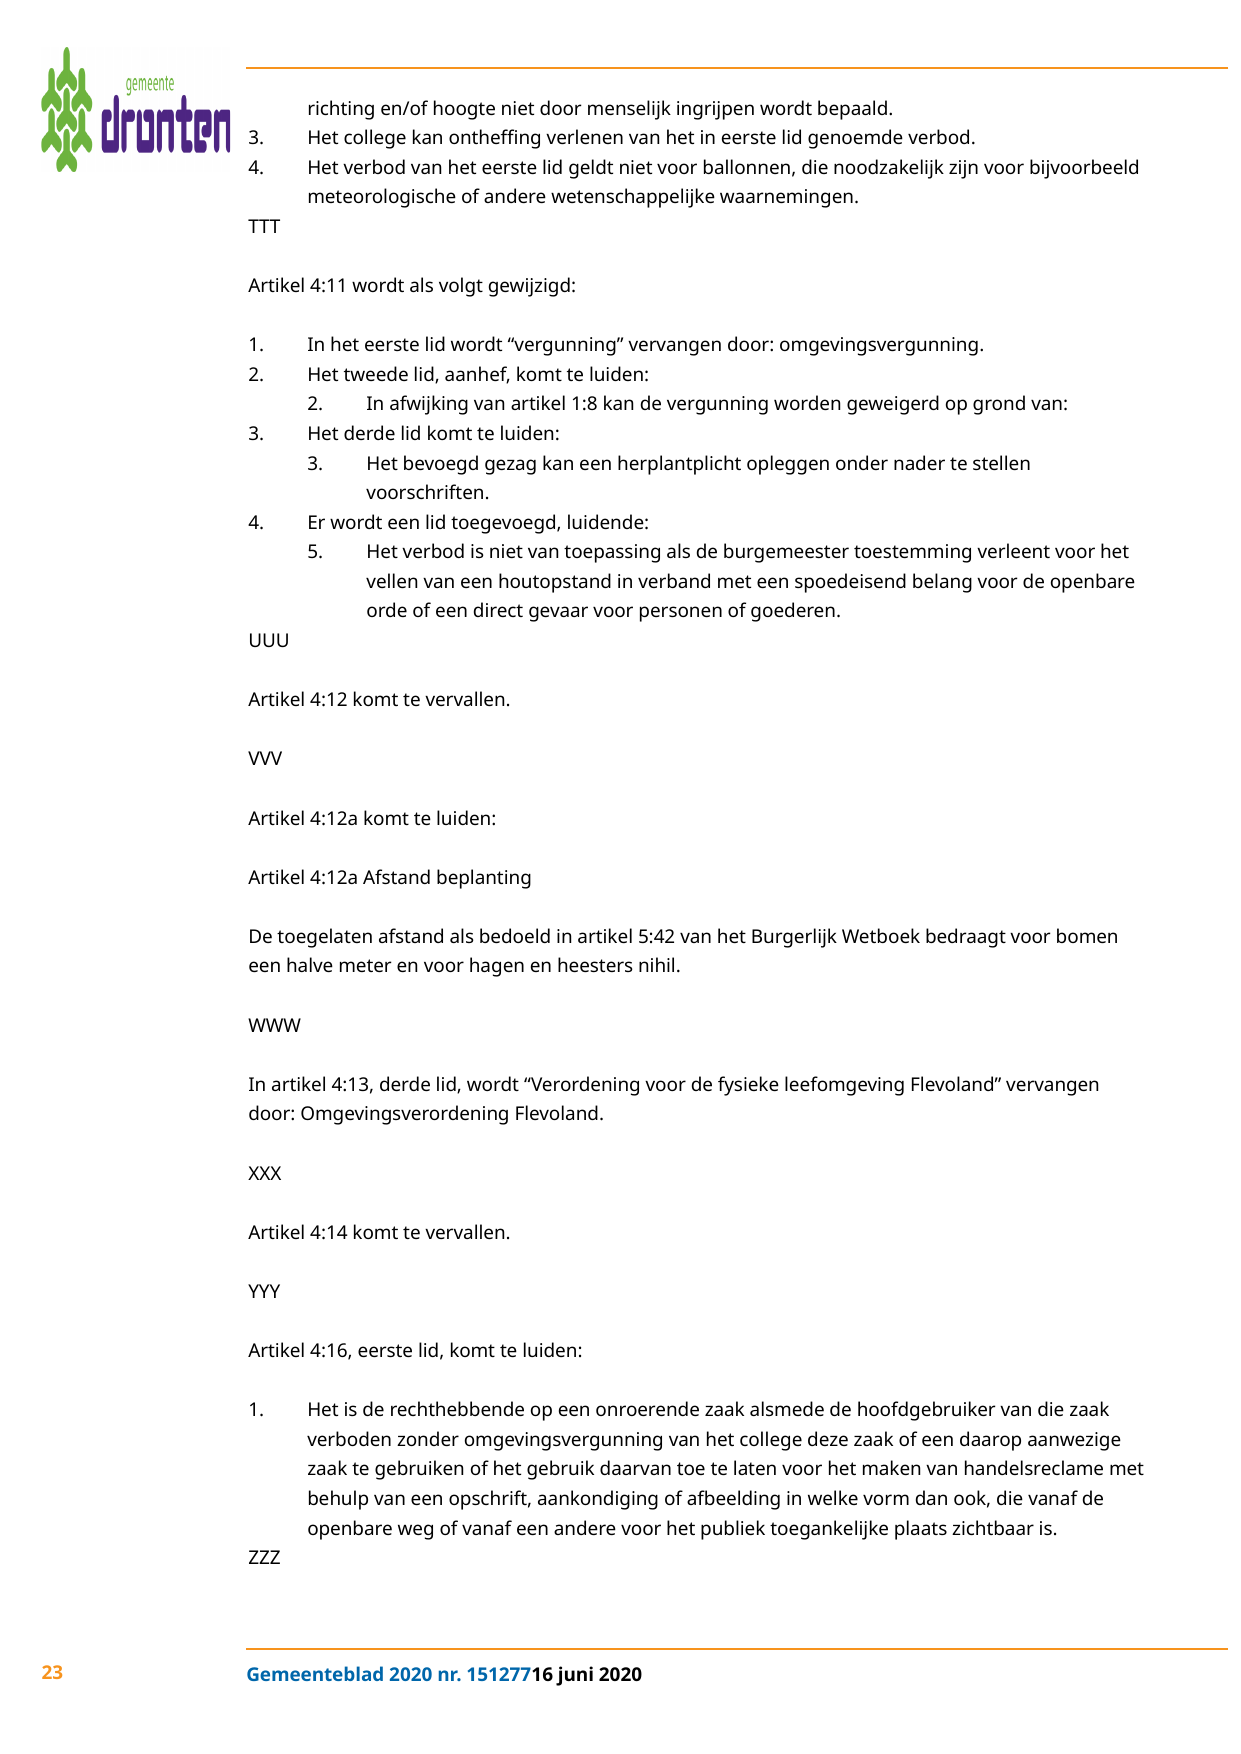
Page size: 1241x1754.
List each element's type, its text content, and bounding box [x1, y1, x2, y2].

text WWW [248, 1012, 1152, 1038]
list In afwijking van artikel 1:8 kan de vergunning worden geweigerd op grond van: [307, 391, 1152, 416]
text YYY [248, 1278, 1152, 1304]
list Het bevoegd gezag kan een herplantplicht opleggen onder nader te stellen voorschriften. [307, 450, 1152, 505]
list Het tweede lid, aanhef, komt te luiden: [248, 361, 1152, 387]
list Het verbod is niet van toepassing als de burgemeester toestemming verleent voor het vellen van een houtopstand in verband met een spoedeisend belang voor de openbare orde of een direct gevaar voor personen of goederen. [307, 538, 1152, 623]
text De toegelaten afstand als bedoeld in artikel 5:42 van het Burgerlijk Wetboek bedraagt voor bomen een halve meter en voor hagen en heesters nihil. [248, 923, 1152, 978]
text Artikel 4:12a komt te luiden: [248, 805, 1152, 831]
text UUU [248, 627, 1152, 653]
list Het college kan ontheffing verlenen van het in eerste lid genoemde verbod. [248, 124, 1152, 150]
text Artikel 4:14 komt te vervallen. [248, 1219, 1152, 1245]
text Artikel 4:12 komt te vervallen. [248, 686, 1152, 712]
text TTT [248, 213, 1152, 239]
list Het verbod van het eerste lid geldt niet voor ballonnen, die noodzakelijk zijn voor bijvoorbeeld meteorologische of andere wetenschappelijke waarnemingen. [248, 154, 1152, 209]
text XXX [248, 1160, 1152, 1186]
list Het is de rechthebbende op een onroerende zaak alsmede de hoofdgebruiker van die zaak verboden zonder omgevingsvergunning van het college deze zaak of een daarop aanwezige zaak te gebruiken of het gebruik daarvan toe te laten voor het maken van handelsreclame met behulp van een opschrift, aankondiging of afbeelding in welke vorm dan ook, die vanaf de openbare weg of vanaf een andere voor het publiek toegankelijke plaats zichtbaar is. [248, 1396, 1152, 1541]
list Het derde lid komt te luiden: [248, 420, 1152, 446]
text In artikel 4:13, derde lid, wordt “Verordening voor de fysieke leefomgeving Flevoland” vervangen door: Omgevingsverordening Flevoland. [248, 1071, 1152, 1126]
text VVV [248, 746, 1152, 771]
list In het eerste lid wordt “vergunning” vervangen door: omgevingsvergunning. [248, 331, 1152, 357]
text Artikel 4:16, eerste lid, komt te luiden: [248, 1337, 1152, 1363]
text Artikel 4:12a Afstand beplanting [248, 864, 1152, 890]
list richting en/of hoogte niet door menselijk ingrijpen wordt bepaald. [248, 95, 1152, 121]
list Er wordt een lid toegevoegd, luidende: [248, 509, 1152, 535]
picture [41, 47, 231, 172]
text ZZZ [248, 1544, 1152, 1570]
text Artikel 4:11 wordt als volgt gewijzigd: [248, 272, 1152, 298]
